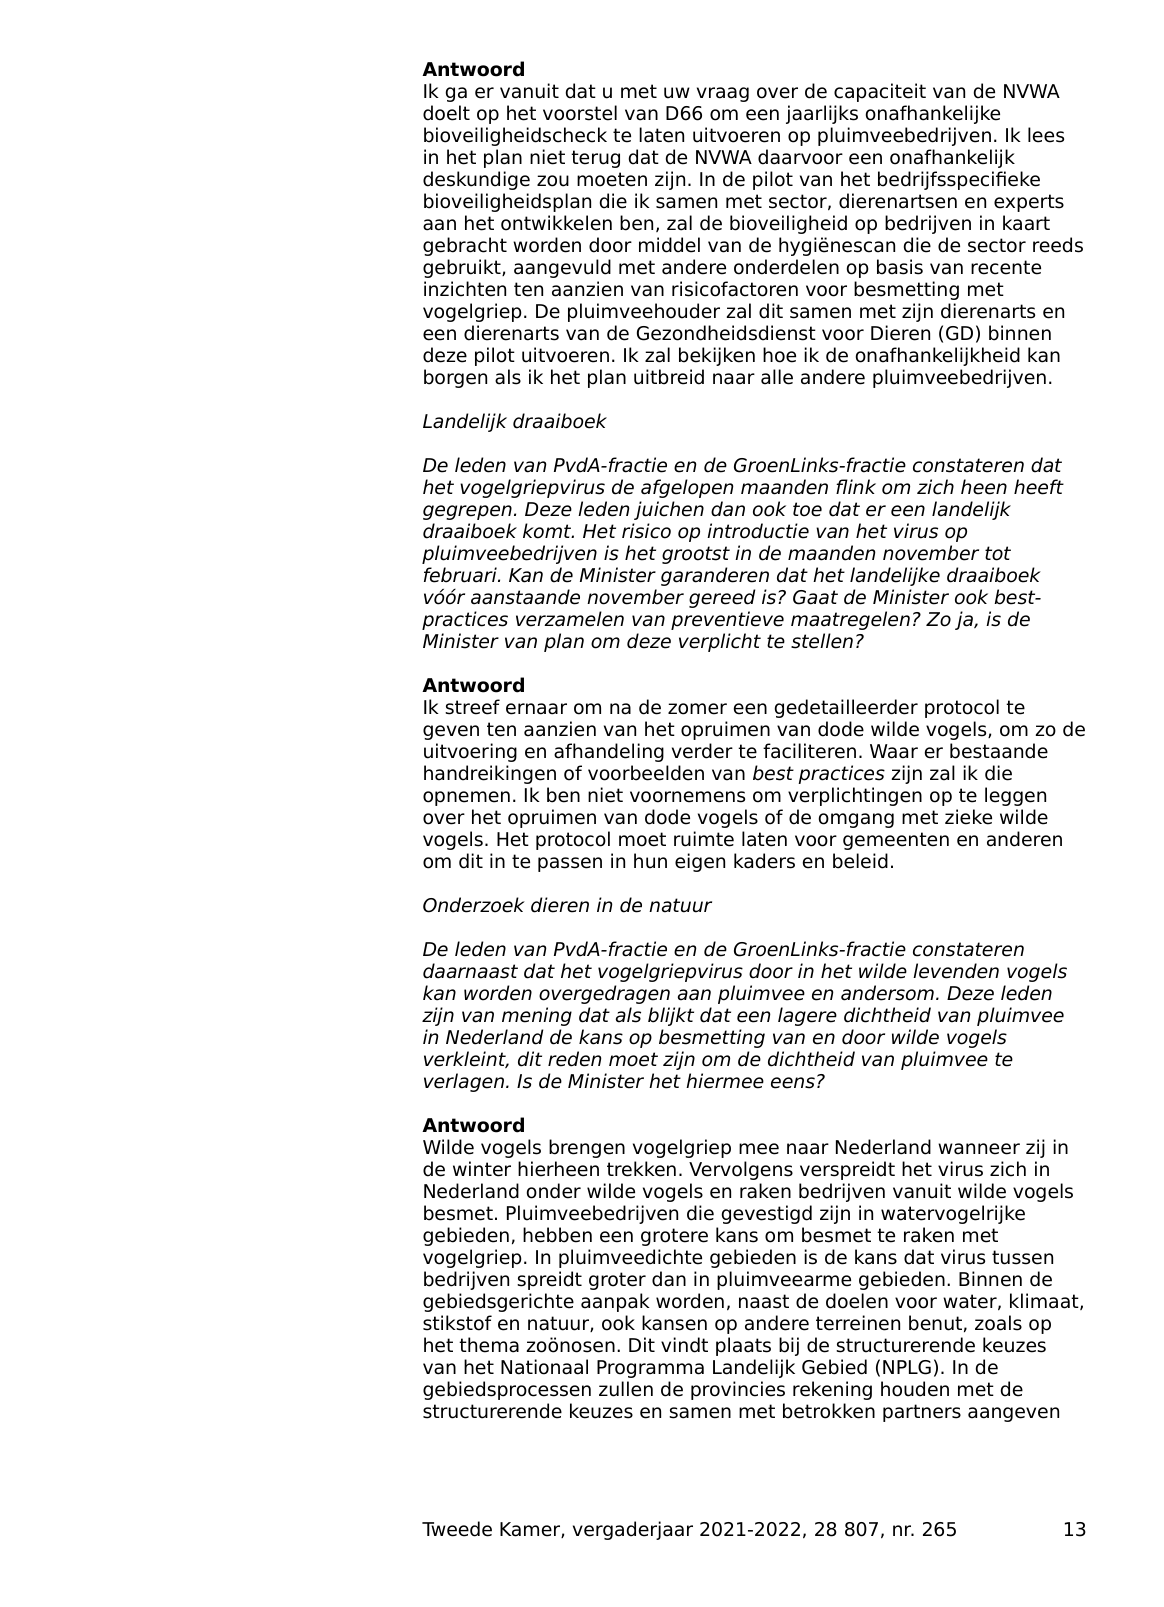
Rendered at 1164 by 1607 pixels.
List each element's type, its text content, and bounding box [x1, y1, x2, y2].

subtitle Onderzoek dieren in de natuur [422, 895, 1087, 917]
text De leden van PvdA-fractie en de GroenLinks-fractie constateren dat het vogelgriepvirus de afgelopen maanden flink om zich heen heeft gegrepen. Deze leden juichen dan ook toe dat er een landelijk draaiboek komt. Het risico op introductie van het virus op pluimveebedrijven is het grootst in de maanden november tot februari. Kan de Minister garanderen dat het landelijke draaiboek vóór aanstaande november gereed is? Gaat de Minister ook best-practices verzamelen van preventieve maatregelen? Zo ja, is de Minister van plan om deze verplicht te stellen? [422, 455, 1087, 653]
text Ik ga er vanuit dat u met uw vraag over de capaciteit van de NVWA doelt op het voorstel van D66 om een jaarlijks onafhankelijke bioveiligheidscheck te laten uitvoeren op pluimveebedrijven. Ik lees in het plan niet terug dat de NVWA daarvoor een onafhankelijk deskundige zou moeten zijn. In de pilot van het bedrijfsspecifieke bioveiligheidsplan die ik samen met sector, dierenartsen en experts aan het ontwikkelen ben, zal de bioveiligheid op bedrijven in kaart gebracht worden door middel van de hygiënescan die de sector reeds gebruikt, aangevuld met andere onderdelen op basis van recente inzichten ten aanzien van risicofactoren voor besmetting met vogelgriep. De pluimveehouder zal dit samen met zijn dierenarts en een dierenarts van de Gezondheidsdienst voor Dieren (GD) binnen deze pilot uitvoeren. Ik zal bekijken hoe ik de onafhankelijkheid kan borgen als ik het plan uitbreid naar alle andere pluimveebedrijven. [422, 81, 1087, 389]
text Wilde vogels brengen vogelgriep mee naar Nederland wanneer zij in de winter hierheen trekken. Vervolgens verspreidt het virus zich in Nederland onder wilde vogels en raken bedrijven vanuit wilde vogels besmet. Pluimveebedrijven die gevestigd zijn in watervogelrijke gebieden, hebben een grotere kans om besmet te raken met vogelgriep. In pluimveedichte gebieden is de kans dat virus tussen bedrijven spreidt groter dan in pluimveearme gebieden. Binnen de gebiedsgerichte aanpak worden, naast de doelen voor water, klimaat, stikstof en natuur, ook kansen op andere terreinen benut, zoals op het thema zoönosen. Dit vindt plaats bij de structurerende keuzes van het Nationaal Programma Landelijk Gebied (NPLG). In de gebiedsprocessen zullen de provincies rekening houden met de structurerende keuzes en samen met betrokken partners aangeven [422, 1137, 1087, 1423]
text Ik streef ernaar om na de zomer een gedetailleerder protocol te geven ten aanzien van het opruimen van dode wilde vogels, om zo de uitvoering en afhandeling verder te faciliteren. Waar er bestaande handreikingen of voorbeelden van best practices zijn zal ik die opnemen. Ik ben niet voornemens om verplichtingen op te leggen over het opruimen van dode vogels of de omgang met zieke wilde vogels. Het protocol moet ruimte laten voor gemeenten en anderen om dit in te passen in hun eigen kaders en beleid. [422, 697, 1087, 873]
subtitle Landelijk draaiboek [422, 411, 1087, 433]
text De leden van PvdA-fractie en de GroenLinks-fractie constateren daarnaast dat het vogelgriepvirus door in het wilde levenden vogels kan worden overgedragen aan pluimvee en andersom. Deze leden zijn van mening dat als blijkt dat een lagere dichtheid van pluimvee in Nederland de kans op besmetting van en door wilde vogels verkleint, dit reden moet zijn om de dichtheid van pluimvee te verlagen. Is de Minister het hiermee eens? [422, 939, 1087, 1093]
subtitle Antwoord [422, 59, 1087, 81]
subtitle Antwoord [422, 1115, 1087, 1137]
subtitle Antwoord [422, 675, 1087, 697]
